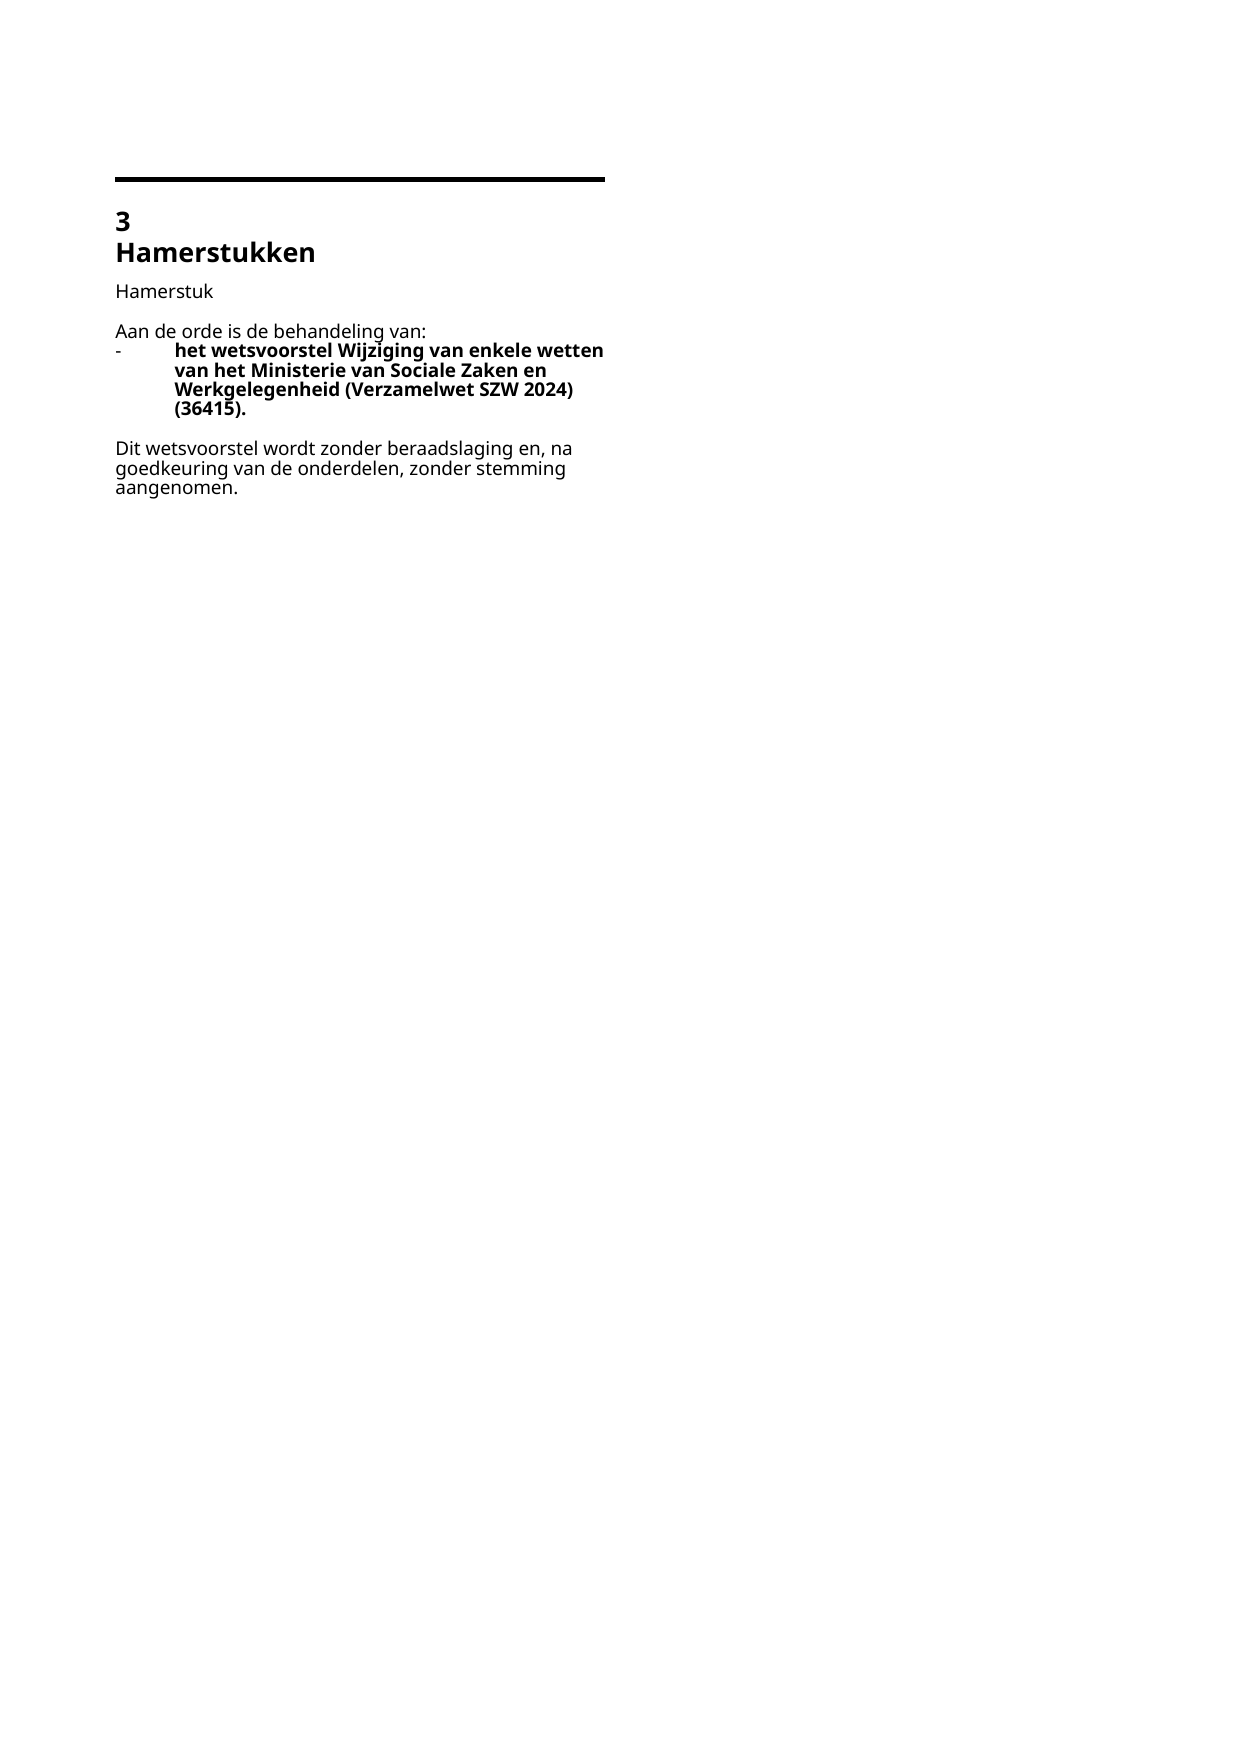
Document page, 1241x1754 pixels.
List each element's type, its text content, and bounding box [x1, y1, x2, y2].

list het wetsvoorstel Wijziging van enkele wetten van het Ministerie van Sociale Zaken en Werkgelegenheid (Verzamelwet SZW 2024) (36415). [115, 342, 605, 419]
text Hamerstukken [115, 239, 605, 283]
text Dit wetsvoorstel wordt zonder beraadslaging en, na goedkeuring van de onderdelen, zonder stemming aangenomen. [115, 440, 605, 498]
text 3 [115, 203, 605, 239]
text Aan de orde is de behandeling van: [115, 323, 605, 342]
text Hamerstuk [115, 283, 605, 302]
